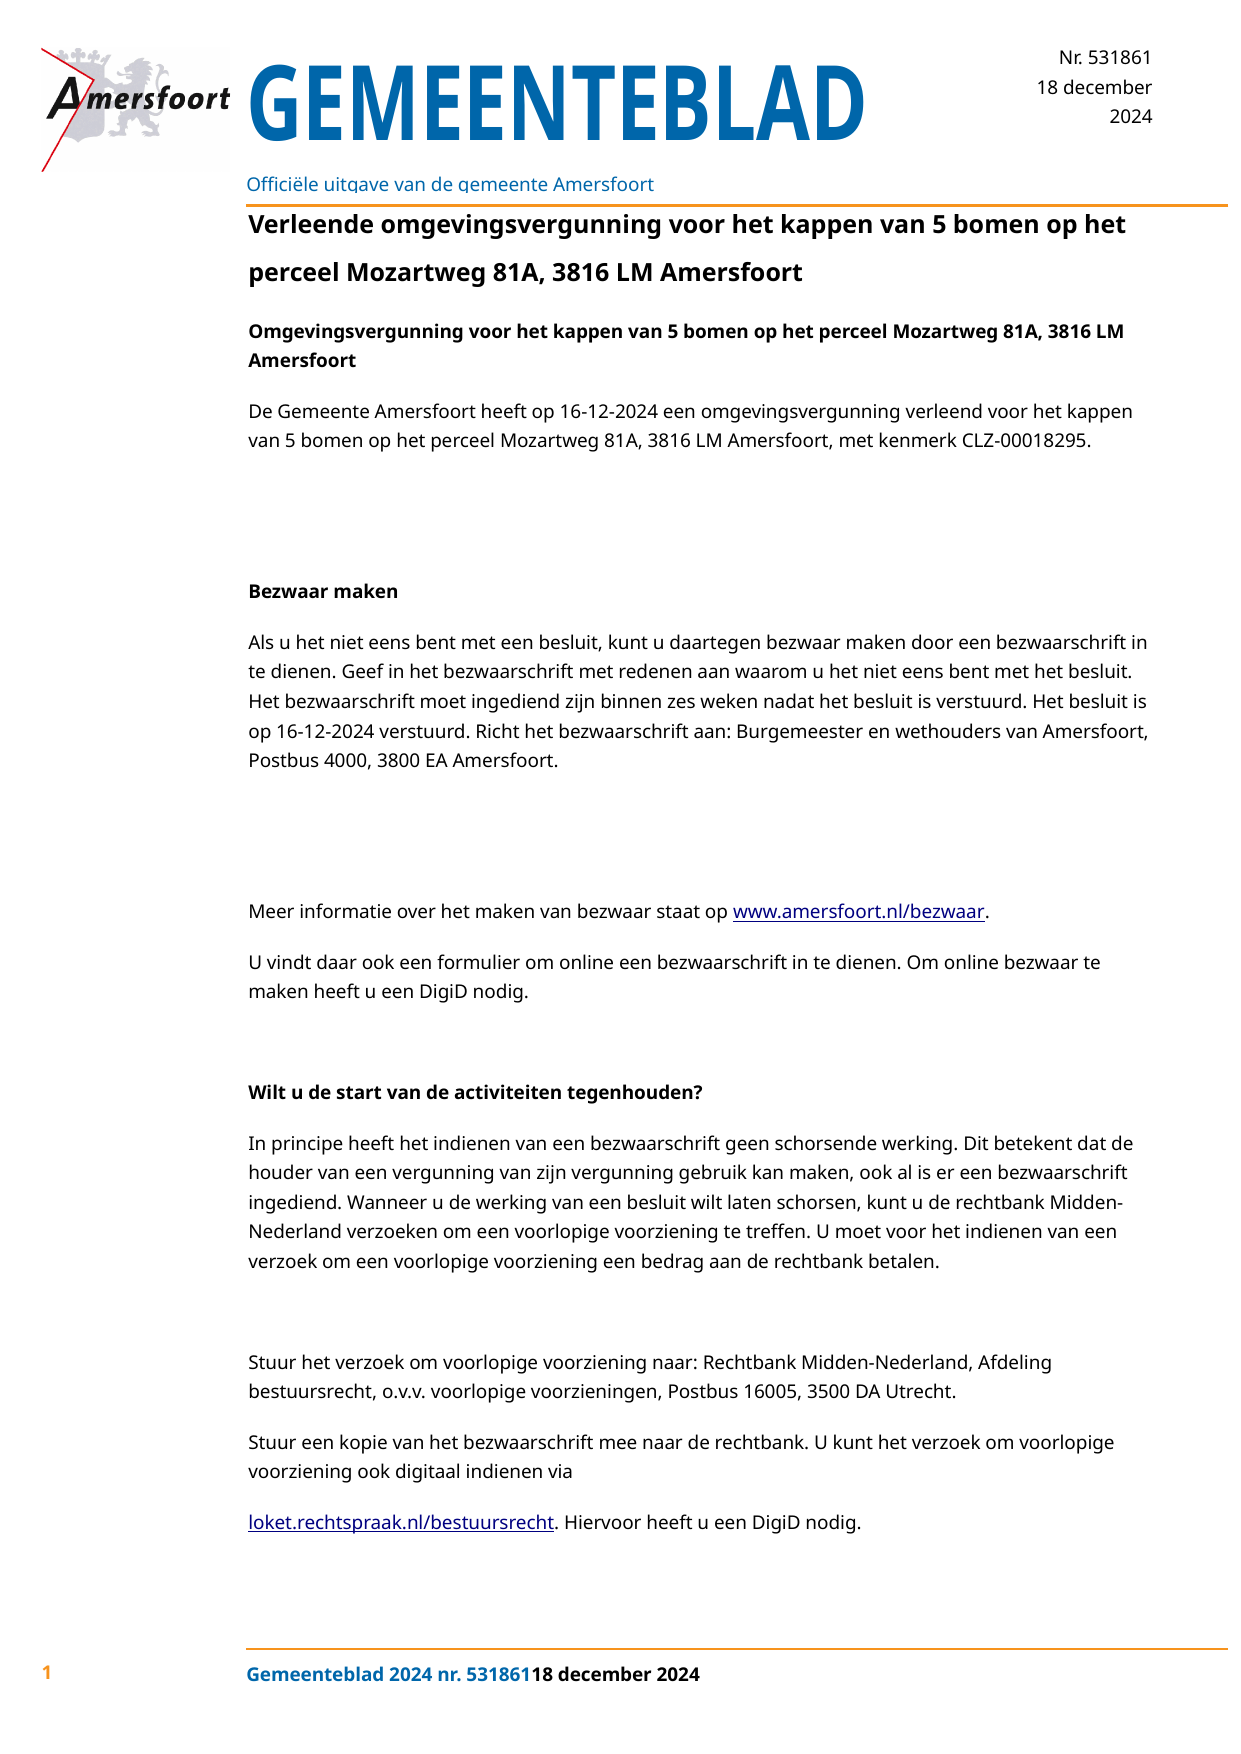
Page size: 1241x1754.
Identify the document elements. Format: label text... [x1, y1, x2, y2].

picture [41, 47, 231, 172]
text Omgevingsvergunning voor het kappen van 5 bomen op het perceel Mozartweg 81A, 3816 LM Amersfoort [248, 318, 1152, 373]
text Stuur een kopie van het bezwaarschrift mee naar de rechtbank. U kunt het verzoek om voorlopige voorziening ook digitaal indienen via [248, 1429, 1152, 1484]
text Stuur het verzoek om voorlopige voorziening naar: Rechtbank Midden-Nederland, Afdeling bestuursrecht, o.v.v. voorlopige voorzieningen, Postbus 16005, 3500 DA Utrecht. [248, 1349, 1152, 1404]
text Als u het niet eens bent met een besluit, kunt u daartegen bezwaar maken door een bezwaarschrift in te dienen. Geef in het bezwaarschrift met redenen aan waarom u het niet eens bent met het besluit. Het bezwaarschrift moet ingediend zijn binnen zes weken nadat het besluit is verstuurd. Het besluit is op 16-12-2024 verstuurd. Richt het bezwaarschrift aan: Burgemeester en wethouders van Amersfoort, Postbus 4000, 3800 EA Amersfoort. [248, 629, 1152, 773]
text Wilt u de start van de activiteiten tegenhouden? [248, 1079, 1152, 1105]
text Meer informatie over het maken van bezwaar staat op www.amersfoort.nl/bezwaar. [248, 899, 1152, 924]
text De Gemeente Amersfoort heeft op 16-12-2024 een omgevingsvergunning verleend voor het kappen van 5 bomen op het perceel Mozartweg 81A, 3816 LM Amersfoort, met kenmerk CLZ-00018295. [248, 398, 1152, 453]
text Verleende omgevingsvergunning voor het kappen van 5 bomen op het perceel Mozartweg 81A, 3816 LM Amersfoort [248, 207, 1152, 288]
text Bezwaar maken [248, 579, 1152, 604]
text U vindt daar ook een formulier om online een bezwaarschrift in te dienen. Om online bezwaar te maken heeft u een DigiD nodig. [248, 949, 1152, 1004]
text In principe heeft het indienen van een bezwaarschrift geen schorsende werking. Dit betekent dat de houder van een vergunning van zijn vergunning gebruik kan maken, ook al is er een bezwaarschrift ingediend. Wanneer u de werking van een besluit wilt laten schorsen, kunt u de rechtbank Midden-Nederland verzoeken om een voorlopige voorziening te treffen. U moet voor het indienen van een verzoek om een voorlopige voorziening een bedrag aan de rechtbank betalen. [248, 1130, 1152, 1274]
text loket.rechtspraak.nl/bestuursrecht. Hiervoor heeft u een DigiD nodig. [248, 1509, 1152, 1535]
